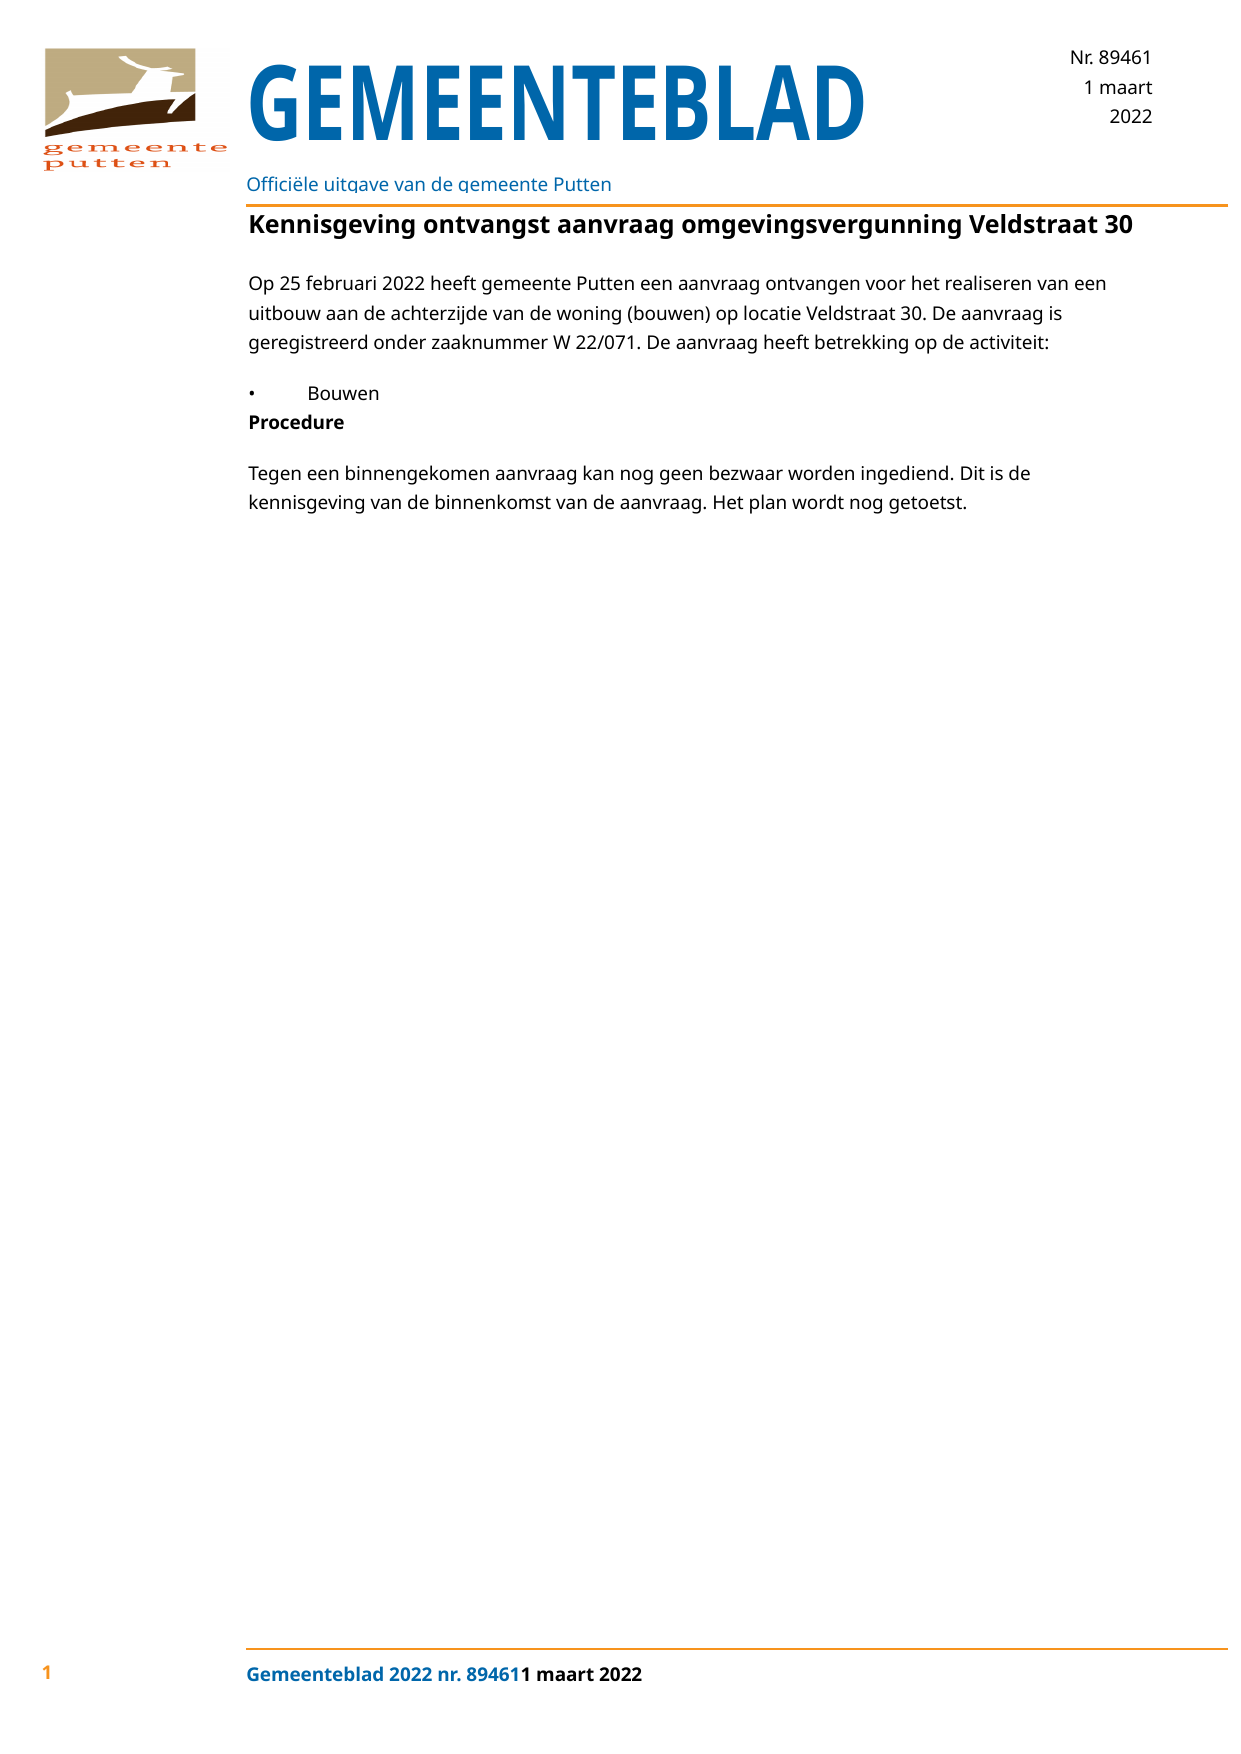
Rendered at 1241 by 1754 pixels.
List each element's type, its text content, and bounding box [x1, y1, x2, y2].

text Tegen een binnengekomen aanvraag kan nog geen bezwaar worden ingediend. Dit is de kennisgeving van de binnenkomst van de aanvraag. Het plan wordt nog getoetst. [248, 460, 1152, 515]
picture [41, 47, 231, 172]
text Op 25 februari 2022 heeft gemeente Putten een aanvraag ontvangen voor het realiseren van een uitbouw aan de achterzijde van de woning (bouwen) op locatie Veldstraat 30. De aanvraag is geregistreerd onder zaaknummer W 22/071. De aanvraag heeft betrekking op de activiteit: [248, 270, 1152, 355]
list Bouwen [248, 380, 1152, 406]
text Kennisgeving ontvangst aanvraag omgevingsvergunning Veldstraat 30 [248, 207, 1152, 241]
text Procedure [248, 409, 1152, 435]
